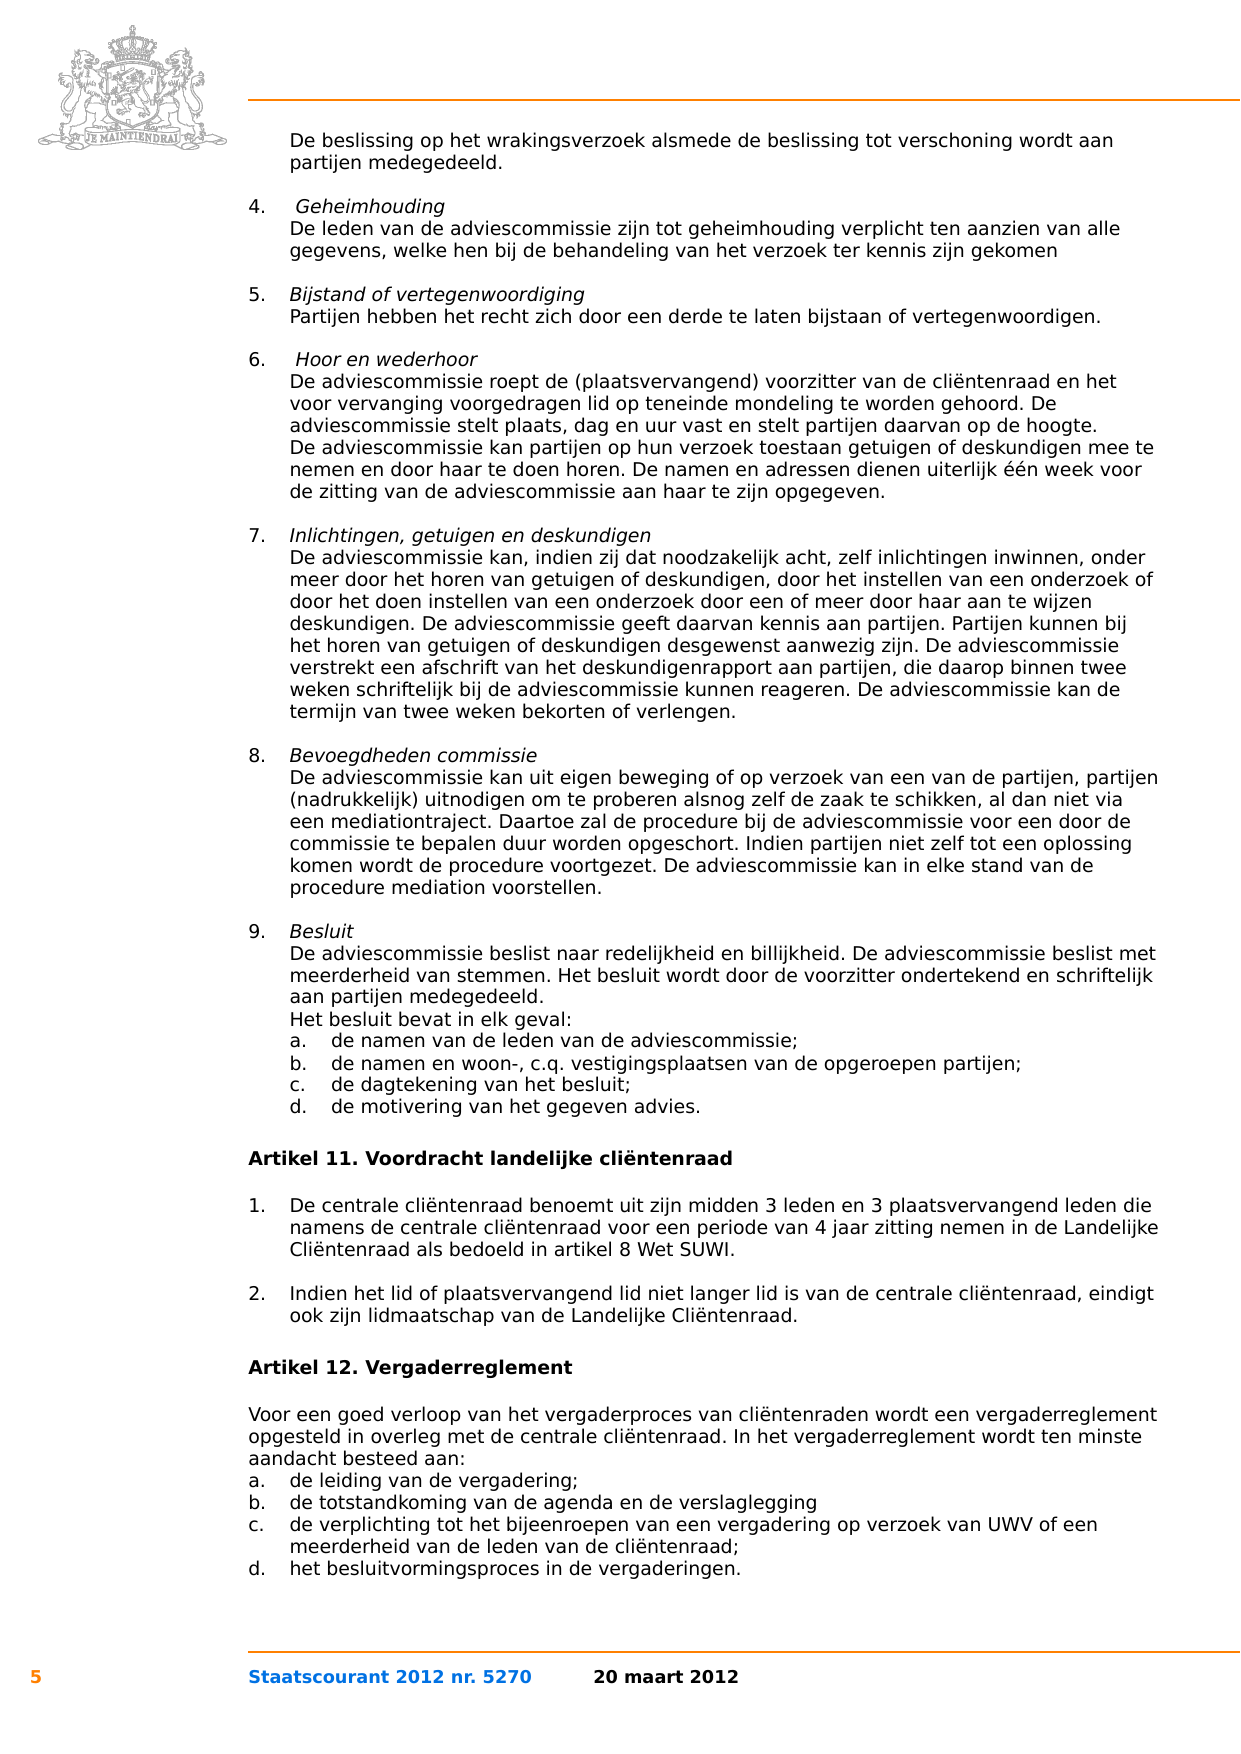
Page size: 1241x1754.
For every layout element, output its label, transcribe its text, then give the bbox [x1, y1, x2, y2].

text a. de leiding van de vergadering; [248, 1470, 1163, 1492]
text De adviescommissie kan, indien zij dat noodzakelijk acht, zelf inlichtingen inwinnen, onder meer door het horen van getuigen of deskundigen, door het instellen van een onderzoek of door het doen instellen van een onderzoek door een of meer door haar aan te wijzen deskundigen. De adviescommissie geeft daarvan kennis aan partijen. Partijen kunnen bij het horen van getuigen of deskundigen desgewenst aanwezig zijn. De adviescommissie verstrekt een afschrift van het deskundigenrapport aan partijen, die daarop binnen twee weken schriftelijk bij de adviescommissie kunnen reageren. De adviescommissie kan de termijn van twee weken bekorten of verlengen. [289, 547, 1163, 723]
picture [38, 25, 227, 150]
text b. de namen en woon-, c.q. vestigingsplaatsen van de opgeroepen partijen; [289, 1052, 1163, 1074]
text d. het besluitvormingsproces in de vergaderingen. [248, 1558, 1163, 1580]
text 9. Besluit [248, 921, 1163, 942]
text De adviescommissie roept de (plaatsvervangend) voorzitter van de cliëntenraad en het voor vervanging voorgedragen lid op teneinde mondeling te worden gehoord. De adviescommissie stelt plaats, dag en uur vast en stelt partijen daarvan op de hoogte. [289, 371, 1163, 437]
text Partijen hebben het recht zich door een derde te laten bijstaan of vertegenwoordigen. [289, 306, 1163, 327]
text 7. Inlichtingen, getuigen en deskundigen [248, 525, 1163, 547]
text Het besluit bevat in elk geval: [289, 1008, 1163, 1030]
text De leden van de adviescommissie zijn tot geheimhouding verplicht ten aanzien van alle gegevens, welke hen bij de behandeling van het verzoek ter kennis zijn gekomen [289, 218, 1163, 262]
text De beslissing op het wrakingsverzoek alsmede de beslissing tot verschoning wordt aan partijen medegedeeld. [289, 130, 1163, 174]
text d. de motivering van het gegeven advies. [289, 1096, 1163, 1118]
text Voor een goed verloop van het vergaderproces van cliëntenraden wordt een vergaderreglement opgesteld in overleg met de centrale cliëntenraad. In het vergaderreglement wordt ten minste aandacht besteed aan: [248, 1404, 1163, 1470]
text a. de namen van de leden van de adviescommissie; [289, 1030, 1163, 1052]
text c. de verplichting tot het bijeenroepen van een vergadering op verzoek van UWV of een meerderheid van de leden van de cliëntenraad; [248, 1514, 1163, 1558]
text 2. Indien het lid of plaatsvervangend lid niet langer lid is van de centrale cliëntenraad, eindigt ook zijn lidmaatschap van de Landelijke Cliëntenraad. [248, 1283, 1163, 1327]
text b. de totstandkoming van de agenda en de verslaglegging [248, 1492, 1163, 1514]
text 6. Hoor en wederhoor [248, 349, 1163, 371]
subtitle Artikel 11. Voordracht landelijke cliëntenraad [248, 1148, 1163, 1170]
subtitle Artikel 12. Vergaderreglement [248, 1357, 1163, 1379]
text De adviescommissie kan partijen op hun verzoek toestaan getuigen of deskundigen mee te nemen en door haar te doen horen. De namen en adressen dienen uiterlijk één week voor de zitting van de adviescommissie aan haar te zijn opgegeven. [289, 437, 1163, 503]
text 4. Geheimhouding [248, 196, 1163, 218]
text c. de dagtekening van het besluit; [289, 1074, 1163, 1096]
text De adviescommissie kan uit eigen beweging of op verzoek van een van de partijen, partijen (nadrukkelijk) uitnodigen om te proberen alsnog zelf de zaak te schikken, al dan niet via een mediationtraject. Daartoe zal de procedure bij de adviescommissie voor een door de commissie te bepalen duur worden opgeschort. Indien partijen niet zelf tot een oplossing komen wordt de procedure voortgezet. De adviescommissie kan in elke stand van de procedure mediation voorstellen. [289, 767, 1163, 899]
text 8. Bevoegdheden commissie [248, 745, 1163, 767]
text 5. Bijstand of vertegenwoordiging [248, 283, 1163, 306]
text 1. De centrale cliëntenraad benoemt uit zijn midden 3 leden en 3 plaatsvervangend leden die namens de centrale cliëntenraad voor een periode van 4 jaar zitting nemen in de Landelijke Cliëntenraad als bedoeld in artikel 8 Wet SUWI. [248, 1195, 1163, 1261]
text De adviescommissie beslist naar redelijkheid en billijkheid. De adviescommissie beslist met meerderheid van stemmen. Het besluit wordt door de voorzitter ondertekend en schriftelijk aan partijen medegedeeld. [289, 942, 1163, 1008]
